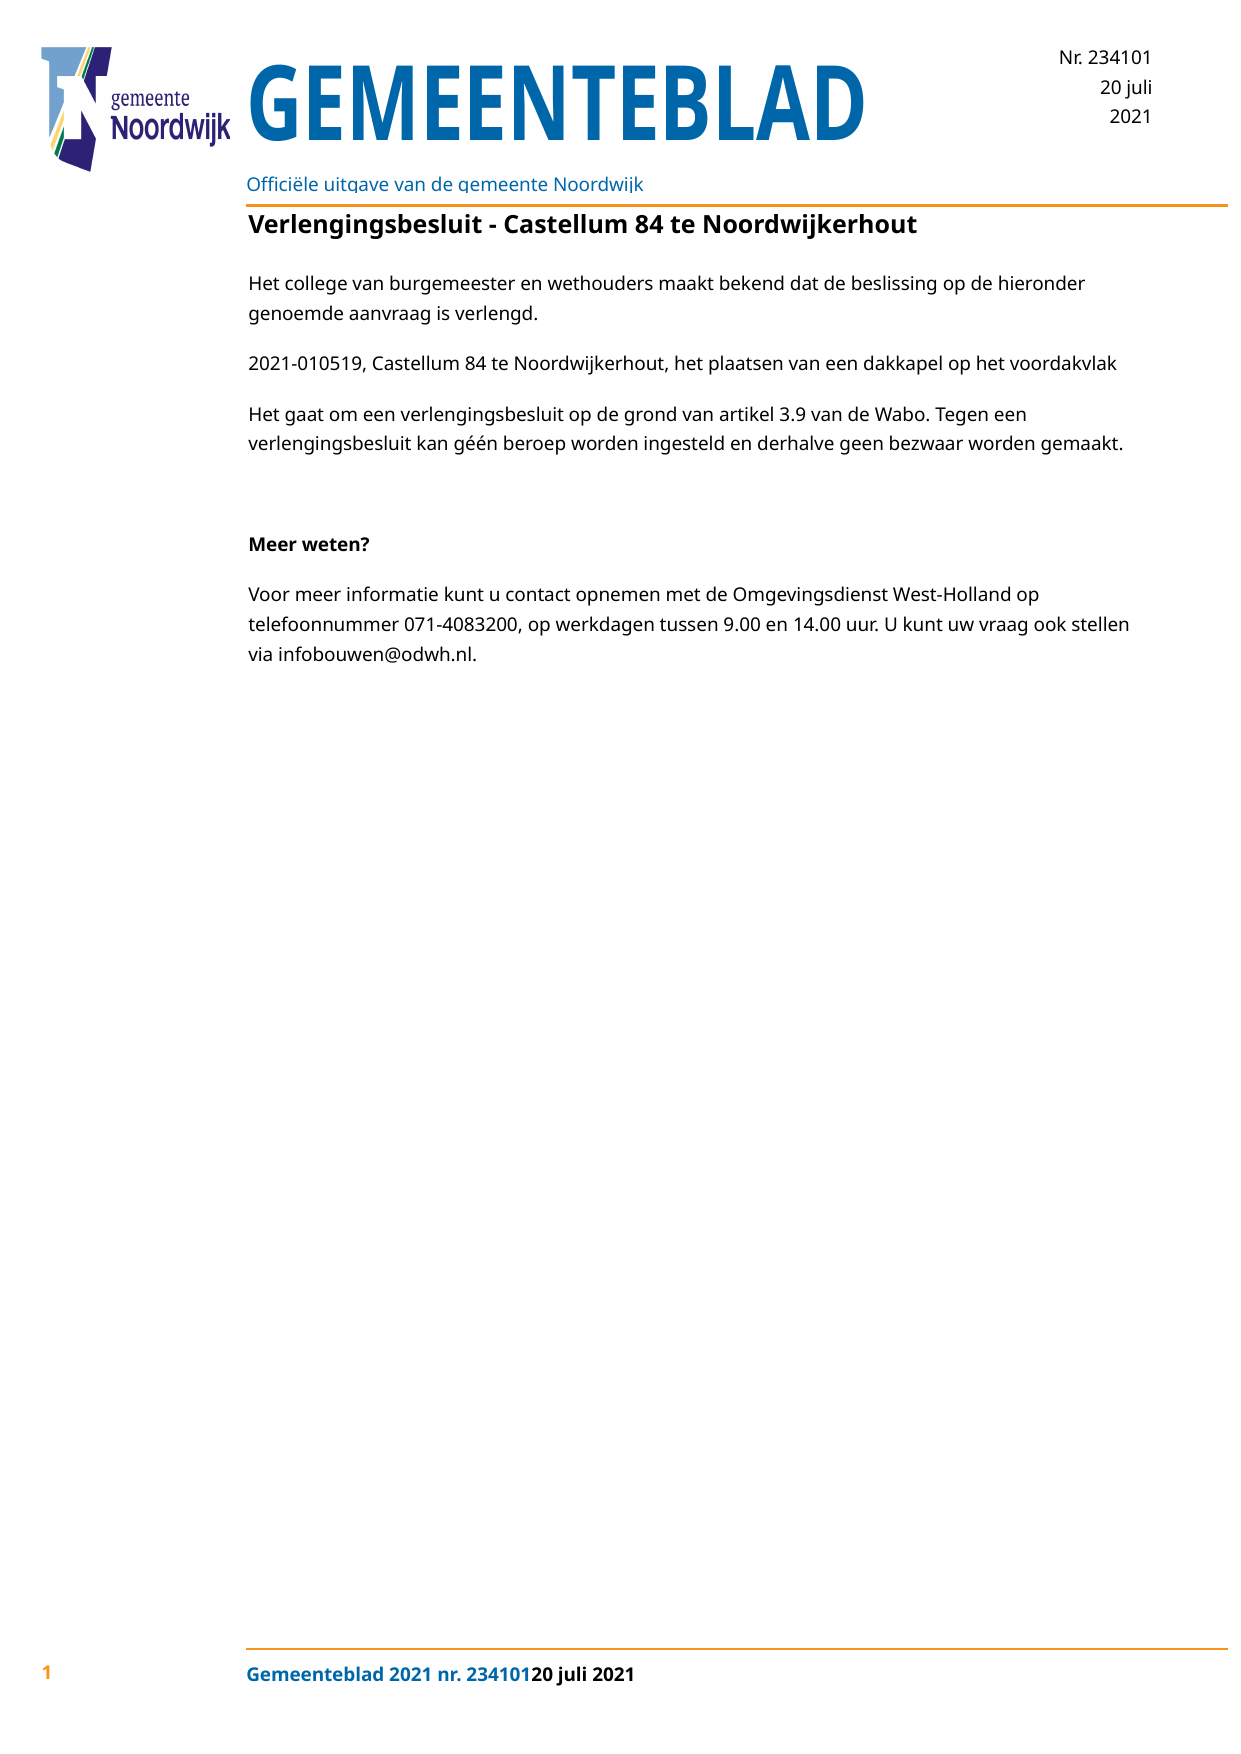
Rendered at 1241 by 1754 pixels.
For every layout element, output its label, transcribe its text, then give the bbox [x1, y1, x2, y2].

text 2021-010519, Castellum 84 te Noordwijkerhout, het plaatsen van een dakkapel op het voordakvlak [248, 350, 1152, 376]
text Het college van burgemeester en wethouders maakt bekend dat de beslissing op de hieronder genoemde aanvraag is verlengd. [248, 270, 1152, 326]
text Meer weten? [248, 531, 1152, 557]
text Voor meer informatie kunt u contact opnemen met de Omgevingsdienst West-Holland op telefoonnummer 071-4083200, op werkdagen tussen 9.00 en 14.00 uur. U kunt uw vraag ook stellen via infobouwen@odwh.nl. [248, 582, 1152, 666]
text Verlengingsbesluit - Castellum 84 te Noordwijkerhout [248, 207, 1152, 241]
picture [41, 47, 231, 172]
text Het gaat om een verlengingsbesluit op de grond van artikel 3.9 van de Wabo. Tegen een verlengingsbesluit kan géén beroep worden ingesteld en derhalve geen bezwaar worden gemaakt. [248, 401, 1152, 456]
